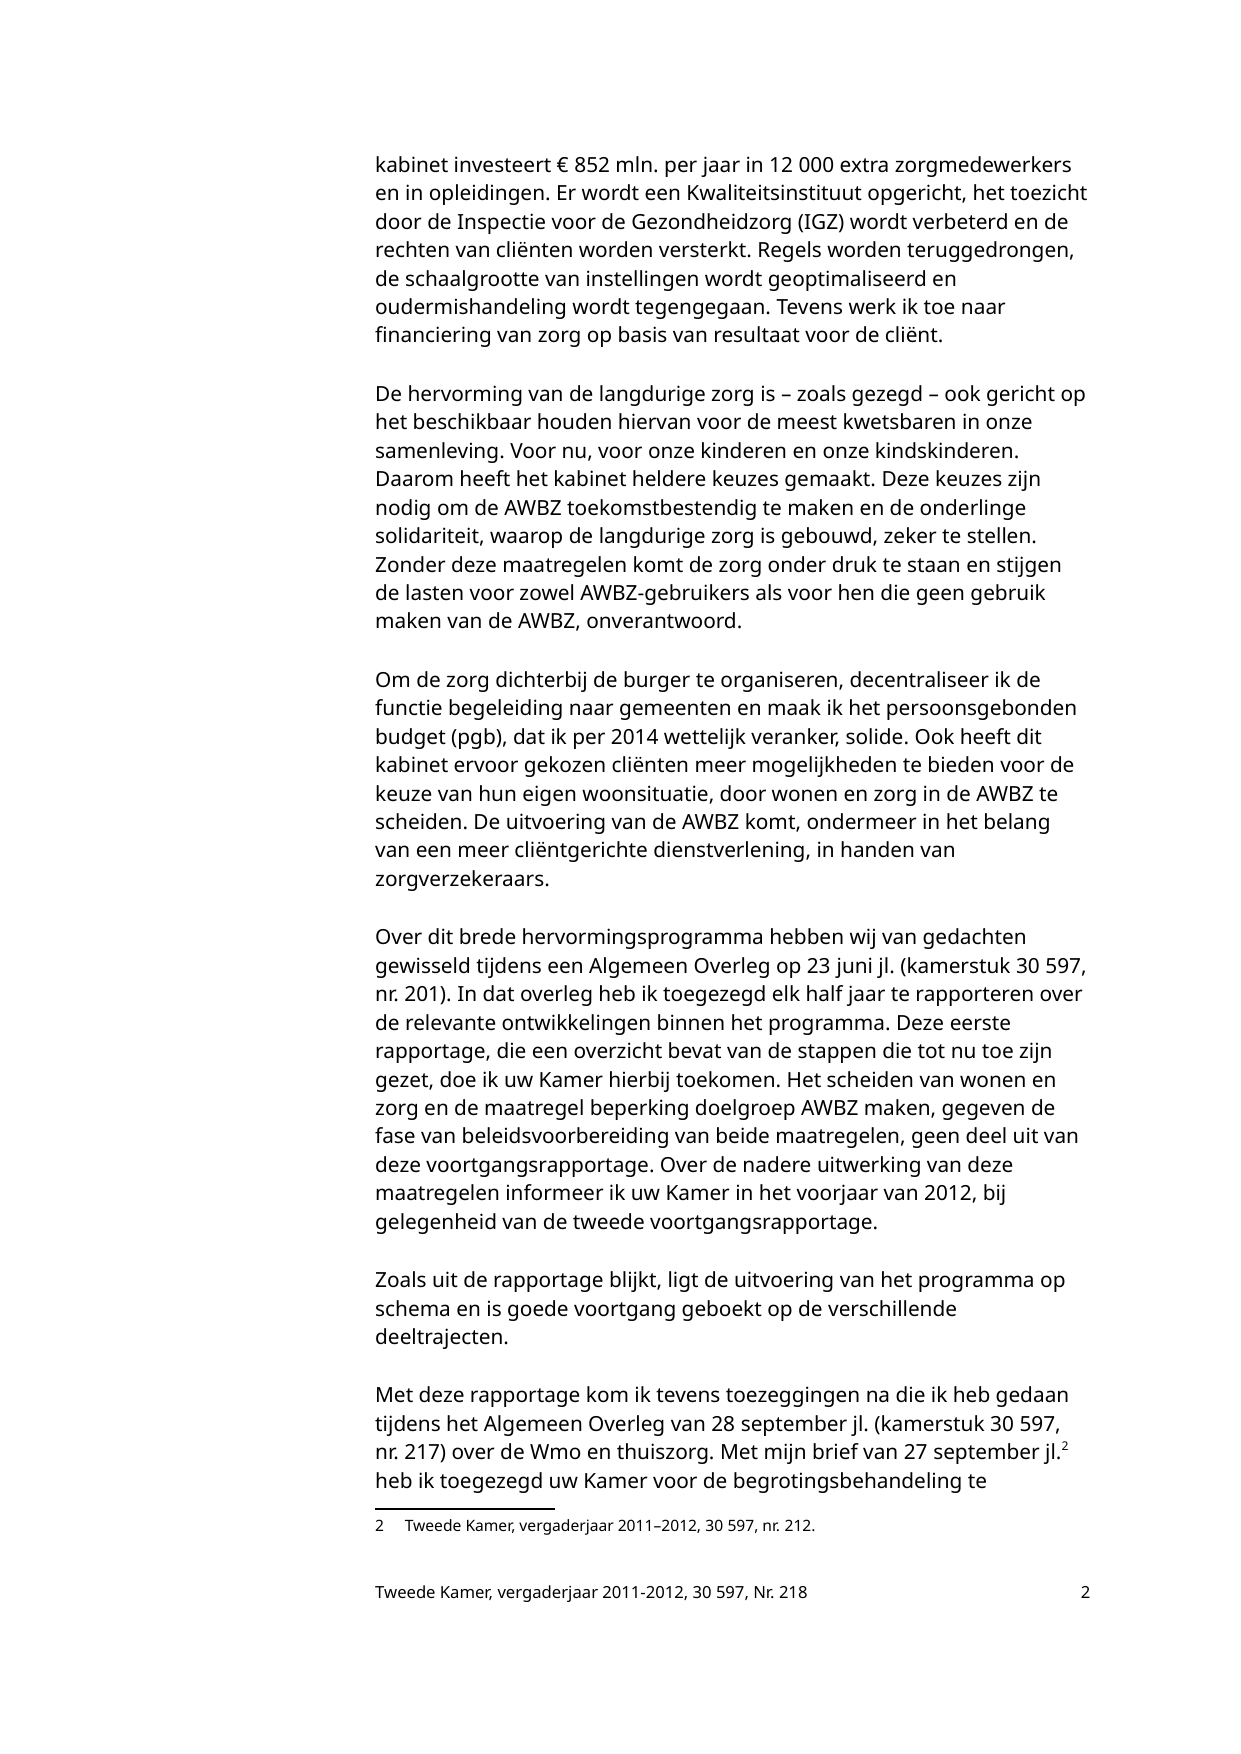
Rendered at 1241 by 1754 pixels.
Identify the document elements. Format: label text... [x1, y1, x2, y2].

text Om de zorg dichterbij de burger te organiseren, decentraliseer ik de functie begeleiding naar gemeenten en maak ik het persoonsgebonden budget (pgb), dat ik per 2014 wettelijk veranker, solide. Ook heeft dit kabinet ervoor gekozen cliënten meer mogelijkheden te bieden voor de keuze van hun eigen woonsituatie, door wonen en zorg in de AWBZ te scheiden. De uitvoering van de AWBZ komt, ondermeer in het belang van een meer cliëntgerichte dienstverlening, in handen van zorgverzekeraars. [375, 665, 1090, 892]
text De hervorming van de langdurige zorg is – zoals gezegd – ook gericht op het beschikbaar houden hiervan voor de meest kwetsbaren in onze samenleving. Voor nu, voor onze kinderen en onze kindskinderen. Daarom heeft het kabinet heldere keuzes gemaakt. Deze keuzes zijn nodig om de AWBZ toekomstbestendig te maken en de onderlinge solidariteit, waarop de langdurige zorg is gebouwd, zeker te stellen. Zonder deze maatregelen komt de zorg onder druk te staan en stijgen de lasten voor zowel AWBZ-gebruikers als voor hen die geen gebruik maken van de AWBZ, onverantwoord. [375, 379, 1090, 635]
text Zoals uit de rapportage blijkt, ligt de uitvoering van het programma op schema en is goede voortgang geboekt op de verschillende deeltrajecten. [375, 1265, 1090, 1351]
text Over dit brede hervormingsprogramma hebben wij van gedachten gewisseld tijdens een Algemeen Overleg op 23 juni jl. (kamerstuk 30 597, nr. 201). In dat overleg heb ik toegezegd elk half jaar te rapporteren over de relevante ontwikkelingen binnen het programma. Deze eerste rapportage, die een overzicht bevat van de stappen die tot nu toe zijn gezet, doe ik uw Kamer hierbij toekomen. Het scheiden van wonen en zorg en de maatregel beperking doelgroep AWBZ maken, gegeven de fase van beleidsvoorbereiding van beide maatregelen, geen deel uit van deze voortgangsrapportage. Over de nadere uitwerking van deze maatregelen informeer ik uw Kamer in het voorjaar van 2012, bij gelegenheid van de tweede voortgangsrapportage. [375, 922, 1090, 1235]
text kabinet investeert € 852 mln. per jaar in 12 000 extra zorgmedewerkers en in opleidingen. Er wordt een Kwaliteitsinstituut opgericht, het toezicht door de Inspectie voor de Gezondheidzorg (IGZ) wordt verbeterd en de rechten van cliënten worden versterkt. Regels worden teruggedrongen, de schaalgrootte van instellingen wordt geoptimaliseerd en oudermishandeling wordt tegengegaan. Tevens werk ik toe naar financiering van zorg op basis van resultaat voor de cliënt. [375, 150, 1090, 349]
text Tweede Kamer, vergaderjaar 2011–2012, 30 597, nr. 212. [375, 1508, 1090, 1536]
text Met deze rapportage kom ik tevens toezeggingen na die ik heb gedaan tijdens het Algemeen Overleg van 28 september jl. (kamerstuk 30 597, nr. 217) over de Wmo en thuiszorg. Met mijn brief van 27 september jl. heb ik toegezegd uw Kamer voor de begrotingsbehandeling te [375, 1381, 1090, 1494]
